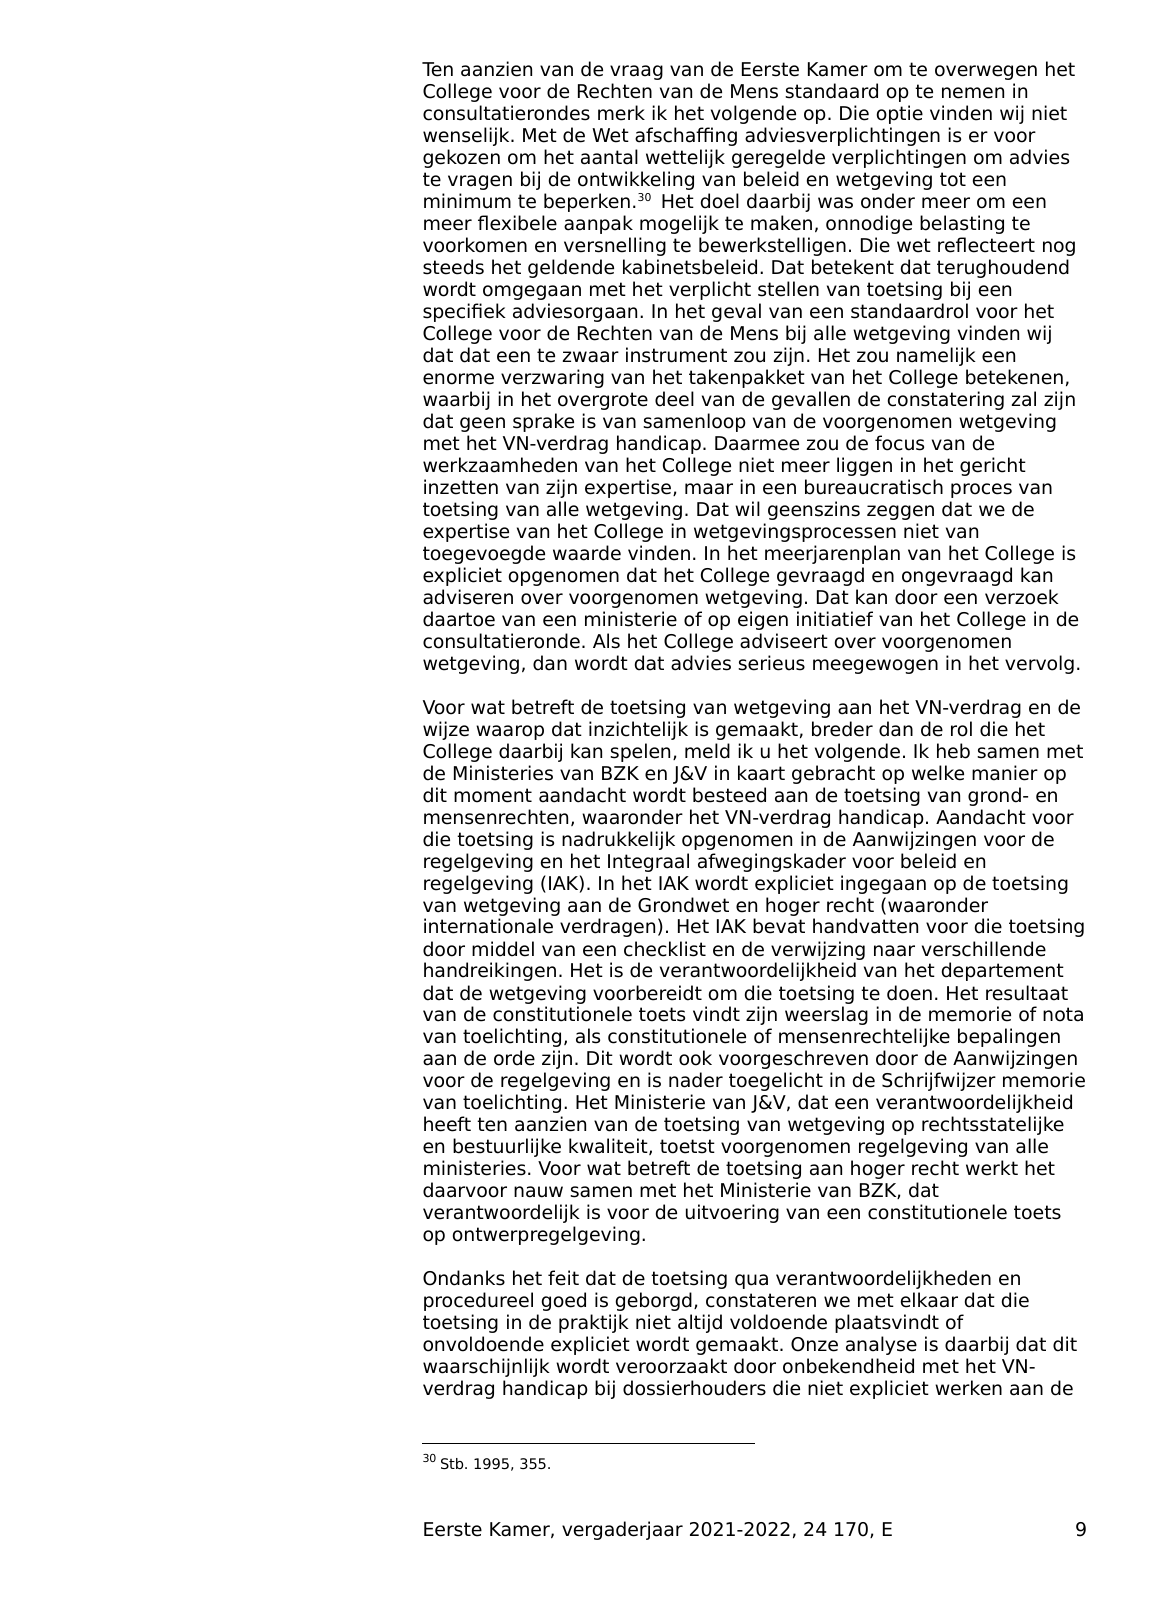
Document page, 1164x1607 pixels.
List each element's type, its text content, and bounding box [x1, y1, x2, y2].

text Ten aanzien van de vraag van de Eerste Kamer om te overwegen het College voor de Rechten van de Mens standaard op te nemen in consultatierondes merk ik het volgende op. Die optie vinden wij niet wenselijk. Met de Wet afschaffing adviesverplichtingen is er voor gekozen om het aantal wettelijk geregelde verplichtingen om advies te vragen bij de ontwikkeling van beleid en wetgeving tot een minimum te beperken. Het doel daarbij was onder meer om een meer flexibele aanpak mogelijk te maken, onnodige belasting te voorkomen en versnelling te bewerkstelligen. Die wet reflecteert nog steeds het geldende kabinetsbeleid. Dat betekent dat terughoudend wordt omgegaan met het verplicht stellen van toetsing bij een specifiek adviesorgaan. In het geval van een standaardrol voor het College voor de Rechten van de Mens bij alle wetgeving vinden wij dat dat een te zwaar instrument zou zijn. Het zou namelijk een enorme verzwaring van het takenpakket van het College betekenen, waarbij in het overgrote deel van de gevallen de constatering zal zijn dat geen sprake is van samenloop van de voorgenomen wetgeving met het VN-verdrag handicap. Daarmee zou de focus van de werkzaamheden van het College niet meer liggen in het gericht inzetten van zijn expertise, maar in een bureaucratisch proces van toetsing van alle wetgeving. Dat wil geenszins zeggen dat we de expertise van het College in wetgevingsprocessen niet van toegevoegde waarde vinden. In het meerjarenplan van het College is expliciet opgenomen dat het College gevraagd en ongevraagd kan adviseren over voorgenomen wetgeving. Dat kan door een verzoek daartoe van een ministerie of op eigen initiatief van het College in de consultatieronde. Als het College adviseert over voorgenomen wetgeving, dan wordt dat advies serieus meegewogen in het vervolg. [422, 59, 1087, 674]
text Ondanks het feit dat de toetsing qua verantwoordelijkheden en procedureel goed is geborgd, constateren we met elkaar dat die toetsing in de praktijk niet altijd voldoende plaatsvindt of onvoldoende expliciet wordt gemaakt. Onze analyse is daarbij dat dit waarschijnlijk wordt veroorzaakt door onbekendheid met het VN-verdrag handicap bij dossierhouders die niet expliciet werken aan de [422, 1268, 1087, 1400]
text Stb. 1995, 355. [422, 1452, 1087, 1474]
text Voor wat betreft de toetsing van wetgeving aan het VN-verdrag en de wijze waarop dat inzichtelijk is gemaakt, breder dan de rol die het College daarbij kan spelen, meld ik u het volgende. Ik heb samen met de Ministeries van BZK en J&V in kaart gebracht op welke manier op dit moment aandacht wordt besteed aan de toetsing van grond- en mensenrechten, waaronder het VN-verdrag handicap. Aandacht voor die toetsing is nadrukkelijk opgenomen in de Aanwijzingen voor de regelgeving en het Integraal afwegingskader voor beleid en regelgeving (IAK). In het IAK wordt expliciet ingegaan op de toetsing van wetgeving aan de Grondwet en hoger recht (waaronder internationale verdragen). Het IAK bevat handvatten voor die toetsing door middel van een checklist en de verwijzing naar verschillende handreikingen. Het is de verantwoordelijkheid van het departement dat de wetgeving voorbereidt om die toetsing te doen. Het resultaat van de constitutionele toets vindt zijn weerslag in de memorie of nota van toelichting, als constitutionele of mensenrechtelijke bepalingen aan de orde zijn. Dit wordt ook voorgeschreven door de Aanwijzingen voor de regelgeving en is nader toegelicht in de Schrijfwijzer memorie van toelichting. Het Ministerie van J&V, dat een verantwoordelijkheid heeft ten aanzien van de toetsing van wetgeving op rechtsstatelijke en bestuurlijke kwaliteit, toetst voorgenomen regelgeving van alle ministeries. Voor wat betreft de toetsing aan hoger recht werkt het daarvoor nauw samen met het Ministerie van BZK, dat verantwoordelijk is voor de uitvoering van een constitutionele toets op ontwerpregelgeving. [422, 697, 1087, 1246]
